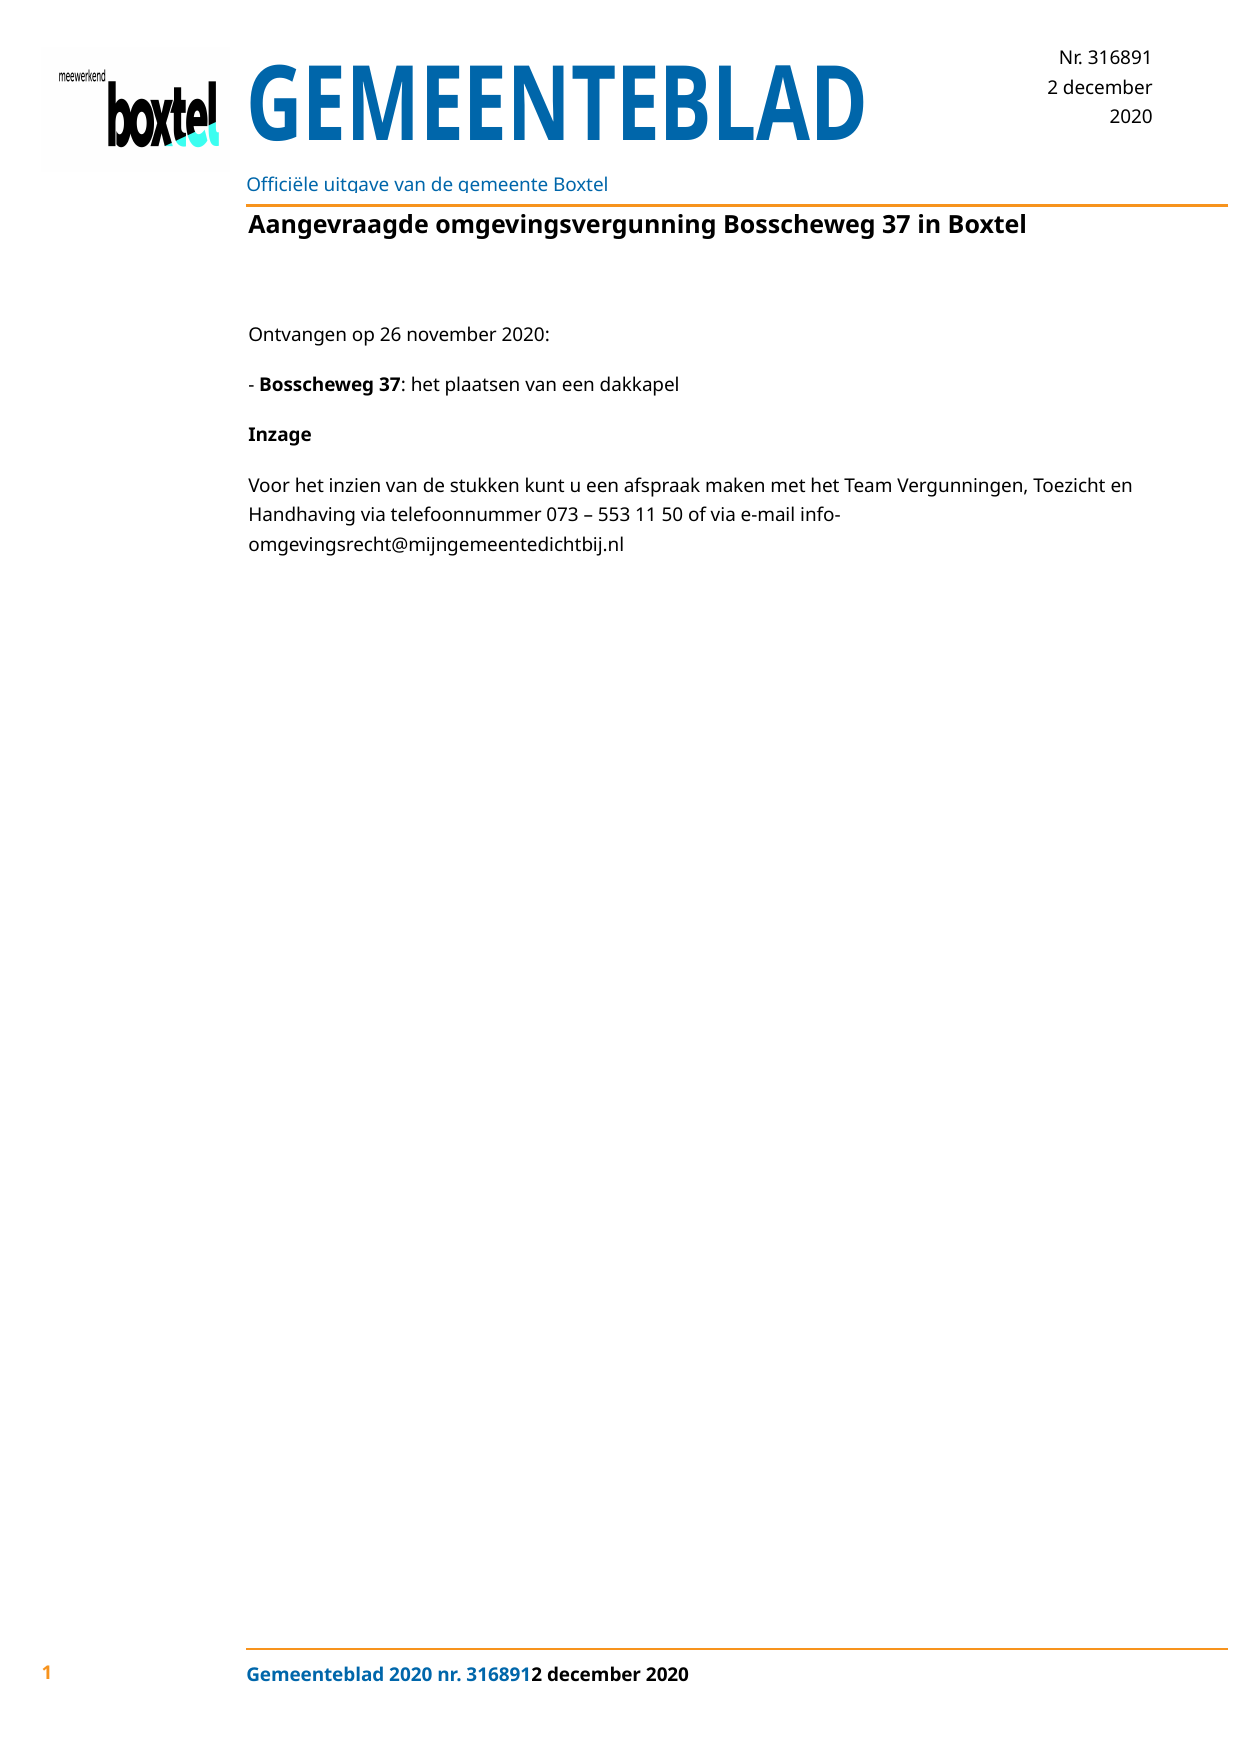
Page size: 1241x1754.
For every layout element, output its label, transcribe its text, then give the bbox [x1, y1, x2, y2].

text Voor het inzien van de stukken kunt u een afspraak maken met het Team Vergunningen, Toezicht en Handhaving via telefoonnummer 073 – 553 11 50 of via e-mail info-omgevingsrecht@mijngemeentedichtbij.nl [248, 472, 1152, 557]
text Inzage [248, 422, 1152, 447]
picture [41, 47, 231, 172]
text Aangevraagde omgevingsvergunning Bosscheweg 37 in Boxtel [248, 207, 1152, 241]
text - Bosscheweg 37: het plaatsen van een dakkapel [248, 371, 1152, 397]
text Ontvangen op 26 november 2020: [248, 321, 1152, 346]
